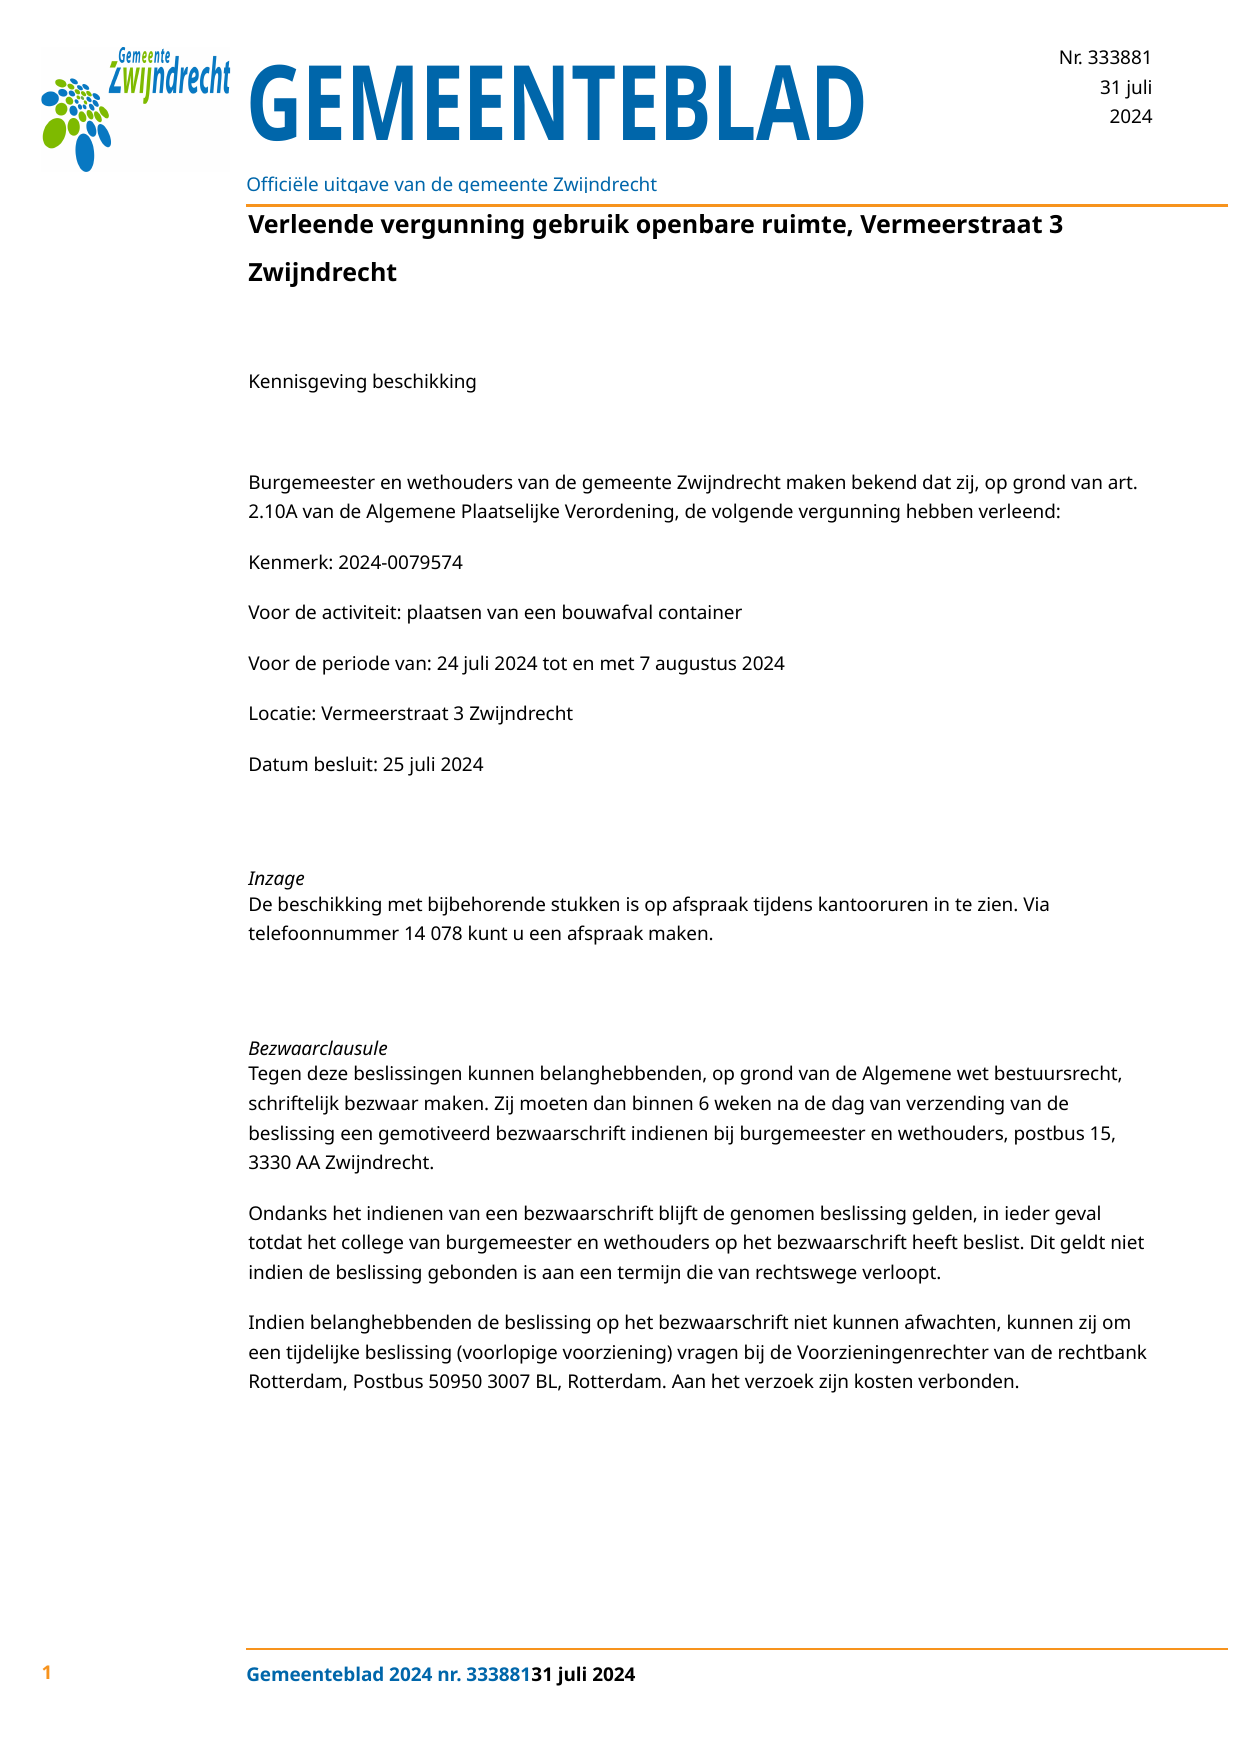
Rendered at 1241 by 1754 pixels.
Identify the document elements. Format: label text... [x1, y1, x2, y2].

text Locatie: Vermeerstraat 3 Zwijndrecht [248, 700, 1152, 726]
text Kenmerk: 2024-0079574 [248, 549, 1152, 575]
text Verleende vergunning gebruik openbare ruimte, Vermeerstraat 3 Zwijndrecht [248, 207, 1152, 288]
text Inzage [248, 865, 1152, 891]
text Voor de activiteit: plaatsen van een bouwafval container [248, 599, 1152, 625]
text Burgemeester en wethouders van de gemeente Zwijndrecht maken bekend dat zij, op grond van art. 2.10A van de Algemene Plaatselijke Verordening, de volgende vergunning hebben verleend: [248, 469, 1152, 524]
text Ondanks het indienen van een bezwaarschrift blijft de genomen beslissing gelden, in ieder geval totdat het college van burgemeester en wethouders op het bezwaarschrift heeft beslist. Dit geldt niet indien de beslissing gebonden is aan een termijn die van rechtswege verloopt. [248, 1200, 1152, 1285]
text De beschikking met bijbehorende stukken is op afspraak tijdens kantooruren in te zien. Via telefoonnummer 14 078 kunt u een afspraak maken. [248, 891, 1152, 946]
picture [41, 47, 231, 172]
text Bezwaarclausule [248, 1035, 1152, 1061]
text Voor de periode van: 24 juli 2024 tot en met 7 augustus 2024 [248, 650, 1152, 676]
text Indien belanghebbenden de beslissing op het bezwaarschrift niet kunnen afwachten, kunnen zij om een tijdelijke beslissing (voorlopige voorziening) vragen bij de Voorzieningenrechter van de rechtbank Rotterdam, Postbus 50950 3007 BL, Rotterdam. Aan het verzoek zijn kosten verbonden. [248, 1309, 1152, 1394]
text Datum besluit: 25 juli 2024 [248, 751, 1152, 777]
text Tegen deze beslissingen kunnen belanghebbenden, op grond van de Algemene wet bestuursrecht, schriftelijk bezwaar maken. Zij moeten dan binnen 6 weken na de dag van verzending van de beslissing een gemotiveerd bezwaarschrift indienen bij burgemeester en wethouders, postbus 15, 3330 AA Zwijndrecht. [248, 1061, 1152, 1175]
text Kennisgeving beschikking [248, 368, 1152, 394]
